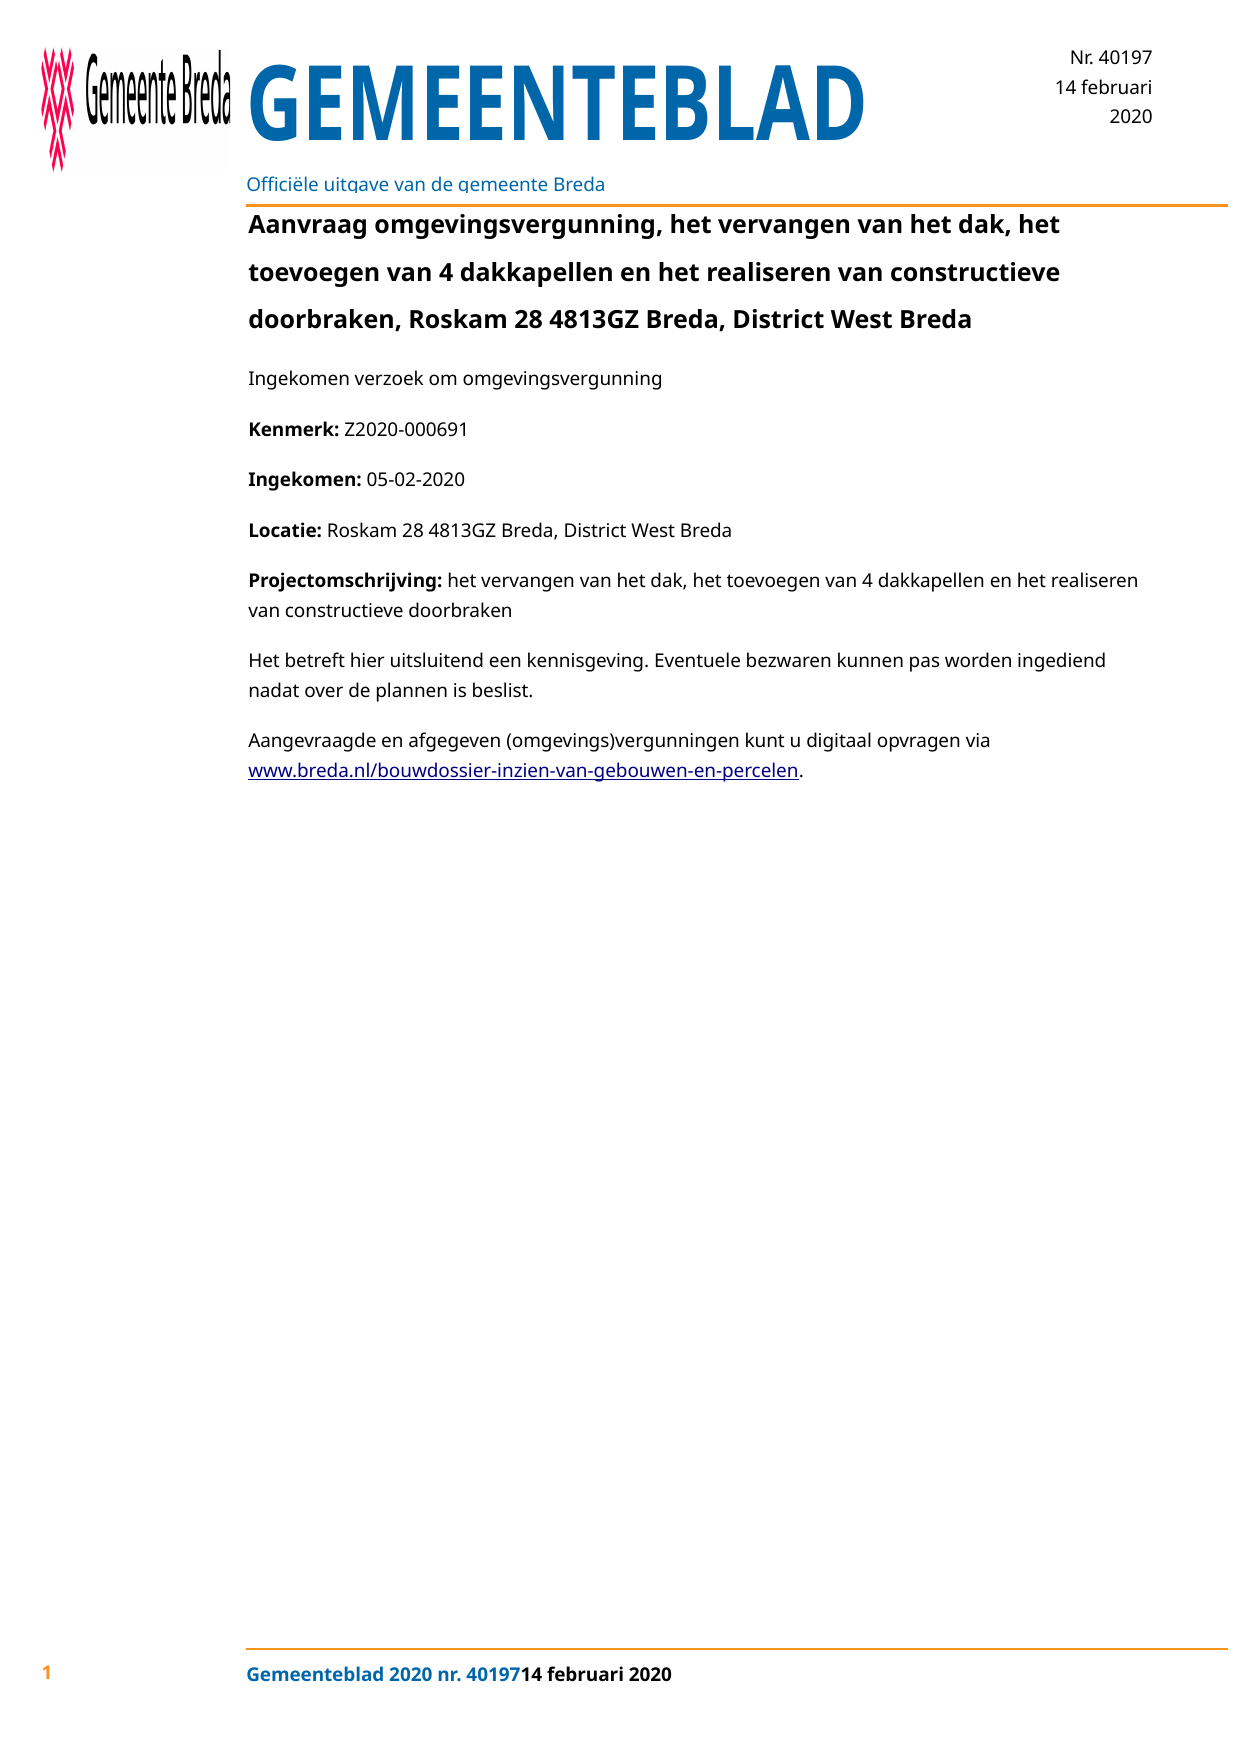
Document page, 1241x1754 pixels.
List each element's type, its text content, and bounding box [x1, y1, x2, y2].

picture [41, 47, 231, 172]
text Locatie: Roskam 28 4813GZ Breda, District West Breda [248, 517, 1152, 542]
text Kenmerk: Z2020-000691 [248, 416, 1152, 442]
text Het betreft hier uitsluitend een kennisgeving. Eventuele bezwaren kunnen pas worden ingediend nadat over de plannen is beslist. [248, 647, 1152, 702]
text Ingekomen verzoek om omgevingsvergunning [248, 366, 1152, 391]
text Ingekomen: 05-02-2020 [248, 466, 1152, 492]
text Projectomschrijving: het vervangen van het dak, het toevoegen van 4 dakkapellen en het realiseren van constructieve doorbraken [248, 567, 1152, 622]
text Aangevraagde en afgegeven (omgevings)vergunningen kunt u digitaal opvragen via www.breda.nl/bouwdossier-inzien-van-gebouwen-en-percelen. [248, 727, 1152, 782]
text Aanvraag omgevingsvergunning, het vervangen van het dak, het toevoegen van 4 dakkapellen en het realiseren van constructieve doorbraken, Roskam 28 4813GZ Breda, District West Breda [248, 207, 1152, 336]
